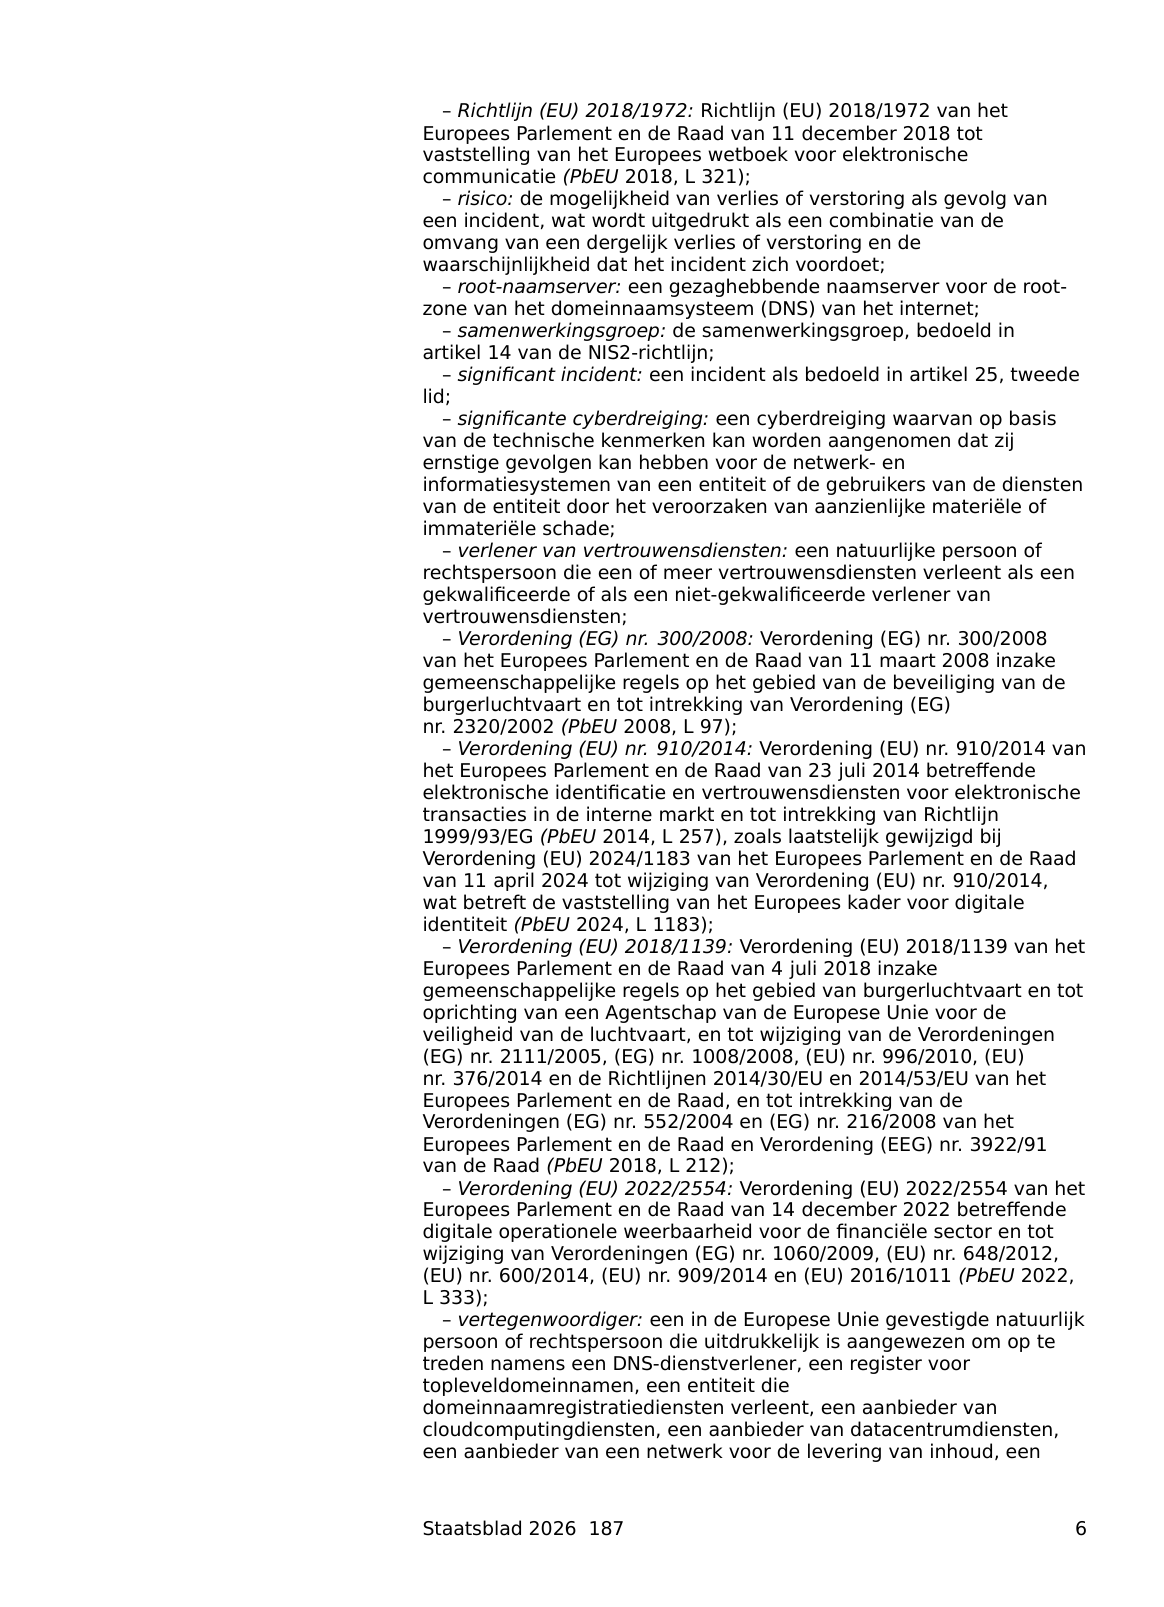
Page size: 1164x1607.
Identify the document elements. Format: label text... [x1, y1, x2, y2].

text – significant incident: een incident als bedoeld in artikel 25, tweede lid; [422, 364, 1087, 408]
text – samenwerkingsgroep: de samenwerkingsgroep, bedoeld in artikel 14 van de NIS2-richtlijn; [422, 320, 1087, 364]
text – vertegenwoordiger: een in de Europese Unie gevestigde natuurlijk persoon of rechtspersoon die uitdrukkelijk is aangewezen om op te treden namens een DNS-dienstverlener, een register voor topleveldomeinnamen, een entiteit die domeinnaamregistratiediensten verleent, een aanbieder van cloudcomputingdiensten, een aanbieder van datacentrumdiensten, een aanbieder van een netwerk voor de levering van inhoud, een [422, 1309, 1087, 1463]
text – significante cyberdreiging: een cyberdreiging waarvan op basis van de technische kenmerken kan worden aangenomen dat zij ernstige gevolgen kan hebben voor de netwerk- en informatiesystemen van een entiteit of de gebruikers van de diensten van de entiteit door het veroorzaken van aanzienlijke materiële of immateriële schade; [422, 408, 1087, 540]
text – Verordening (EU) nr. 910/2014: Verordening (EU) nr. 910/2014 van het Europees Parlement en de Raad van 23 juli 2014 betreffende elektronische identificatie en vertrouwensdiensten voor elektronische transacties in de interne markt en tot intrekking van Richtlijn 1999/93/EG (PbEU 2014, L 257), zoals laatstelijk gewijzigd bij Verordening (EU) 2024/1183 van het Europees Parlement en de Raad van 11 april 2024 tot wijziging van Verordening (EU) nr. 910/2014, wat betreft de vaststelling van het Europees kader voor digitale identiteit (PbEU 2024, L 1183); [422, 738, 1087, 936]
text – risico: de mogelijkheid van verlies of verstoring als gevolg van een incident, wat wordt uitgedrukt als een combinatie van de omvang van een dergelijk verlies of verstoring en de waarschijnlijkheid dat het incident zich voordoet; [422, 188, 1087, 276]
text – Richtlijn (EU) 2018/1972: Richtlijn (EU) 2018/1972 van het Europees Parlement en de Raad van 11 december 2018 tot vaststelling van het Europees wetboek voor elektronische communicatie (PbEU 2018, L 321); [422, 100, 1087, 188]
text – verlener van vertrouwensdiensten: een natuurlijke persoon of rechtspersoon die een of meer vertrouwensdiensten verleent als een gekwalificeerde of als een niet-gekwalificeerde verlener van vertrouwensdiensten; [422, 540, 1087, 628]
text – Verordening (EU) 2022/2554: Verordening (EU) 2022/2554 van het Europees Parlement en de Raad van 14 december 2022 betreffende digitale operationele weerbaarheid voor de financiële sector en tot wijziging van Verordeningen (EG) nr. 1060/2009, (EU) nr. 648/2012, (EU) nr. 600/2014, (EU) nr. 909/2014 en (EU) 2016/1011 (PbEU 2022, L 333); [422, 1177, 1087, 1309]
text – Verordening (EU) 2018/1139: Verordening (EU) 2018/1139 van het Europees Parlement en de Raad van 4 juli 2018 inzake gemeenschappelijke regels op het gebied van burgerluchtvaart en tot oprichting van een Agentschap van de Europese Unie voor de veiligheid van de luchtvaart, en tot wijziging van de Verordeningen (EG) nr. 2111/2005, (EG) nr. 1008/2008, (EU) nr. 996/2010, (EU) nr. 376/2014 en de Richtlijnen 2014/30/EU en 2014/53/EU van het Europees Parlement en de Raad, en tot intrekking van de Verordeningen (EG) nr. 552/2004 en (EG) nr. 216/2008 van het Europees Parlement en de Raad en Verordening (EEG) nr. 3922/91 van de Raad (PbEU 2018, L 212); [422, 936, 1087, 1177]
text – root-naamserver: een gezaghebbende naamserver voor de root-zone van het domeinnaamsysteem (DNS) van het internet; [422, 276, 1087, 320]
text – Verordening (EG) nr. 300/2008: Verordening (EG) nr. 300/2008 van het Europees Parlement en de Raad van 11 maart 2008 inzake gemeenschappelijke regels op het gebied van de beveiliging van de burgerluchtvaart en tot intrekking van Verordening (EG) nr. 2320/2002 (PbEU 2008, L 97); [422, 628, 1087, 738]
